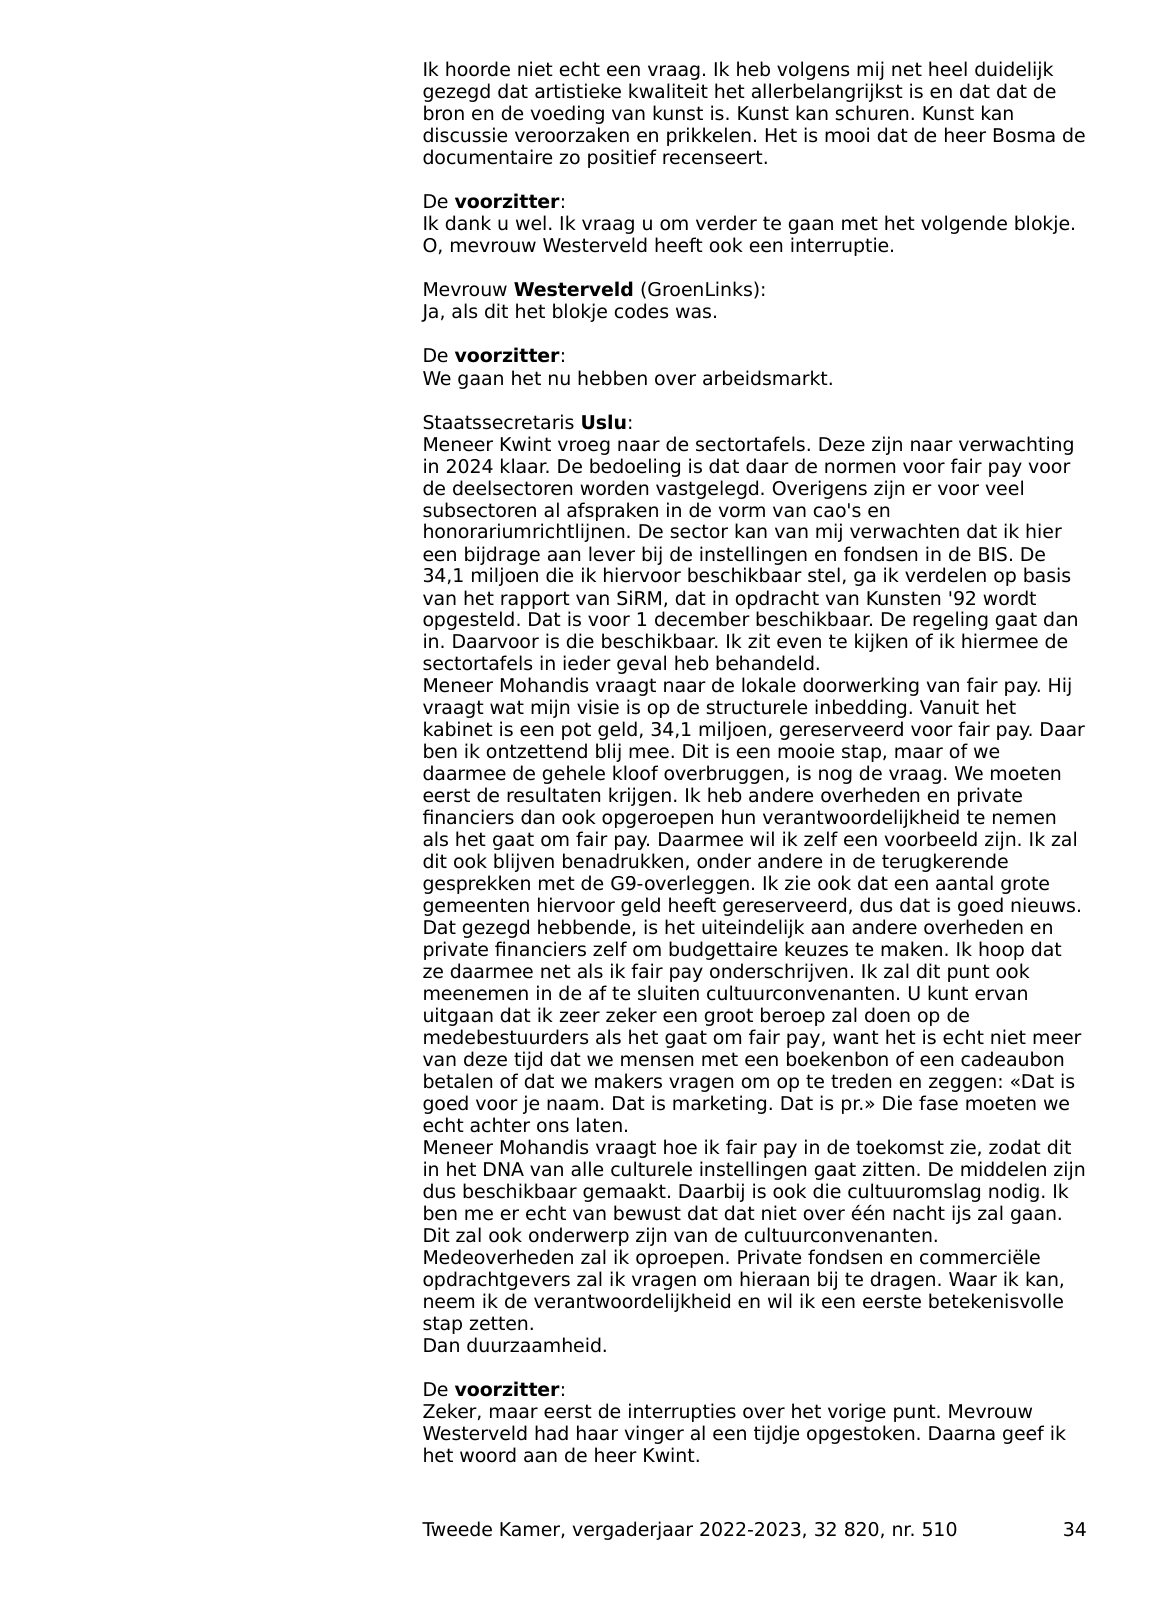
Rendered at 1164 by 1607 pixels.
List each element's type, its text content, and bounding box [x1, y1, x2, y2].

text Mevrouw Westerveld (GroenLinks): [422, 279, 1087, 301]
text Staatssecretaris Uslu: [422, 412, 1087, 433]
text De voorzitter: [422, 1379, 1087, 1401]
text Meneer Mohandis vraagt hoe ik fair pay in de toekomst zie, zodat dit in het DNA van alle culturele instellingen gaat zitten. De middelen zijn dus beschikbaar gemaakt. Daarbij is ook die cultuuromslag nodig. Ik ben me er echt van bewust dat dat niet over één nacht ijs zal gaan. Dit zal ook onderwerp zijn van de cultuurconvenanten. Medeoverheden zal ik oproepen. Private fondsen en commerciële opdrachtgevers zal ik vragen om hieraan bij te dragen. Waar ik kan, neem ik de verantwoordelijkheid en wil ik een eerste betekenisvolle stap zetten. [422, 1137, 1087, 1335]
text Zeker, maar eerst de interrupties over het vorige punt. Mevrouw Westerveld had haar vinger al een tijdje opgestoken. Daarna geef ik het woord aan de heer Kwint. [422, 1401, 1087, 1467]
text We gaan het nu hebben over arbeidsmarkt. [422, 367, 1087, 389]
text Ja, als dit het blokje codes was. [422, 301, 1087, 323]
text Ik dank u wel. Ik vraag u om verder te gaan met het volgende blokje. O, mevrouw Westerveld heeft ook een interruptie. [422, 213, 1087, 257]
text De voorzitter: [422, 191, 1087, 213]
text Meneer Mohandis vraagt naar de lokale doorwerking van fair pay. Hij vraagt wat mijn visie is op de structurele inbedding. Vanuit het kabinet is een pot geld, 34,1 miljoen, gereserveerd voor fair pay. Daar ben ik ontzettend blij mee. Dit is een mooie stap, maar of we daarmee de gehele kloof overbruggen, is nog de vraag. We moeten eerst de resultaten krijgen. Ik heb andere overheden en private financiers dan ook opgeroepen hun verantwoordelijkheid te nemen als het gaat om fair pay. Daarmee wil ik zelf een voorbeeld zijn. Ik zal dit ook blijven benadrukken, onder andere in de terugkerende gesprekken met de G9-overleggen. Ik zie ook dat een aantal grote gemeenten hiervoor geld heeft gereserveerd, dus dat is goed nieuws. Dat gezegd hebbende, is het uiteindelijk aan andere overheden en private financiers zelf om budgettaire keuzes te maken. Ik hoop dat ze daarmee net als ik fair pay onderschrijven. Ik zal dit punt ook meenemen in de af te sluiten cultuurconvenanten. U kunt ervan uitgaan dat ik zeer zeker een groot beroep zal doen op de medebestuurders als het gaat om fair pay, want het is echt niet meer van deze tijd dat we mensen met een boekenbon of een cadeaubon betalen of dat we makers vragen om op te treden en zeggen: «Dat is goed voor je naam. Dat is marketing. Dat is pr.» Die fase moeten we echt achter ons laten. [422, 675, 1087, 1137]
text Ik hoorde niet echt een vraag. Ik heb volgens mij net heel duidelijk gezegd dat artistieke kwaliteit het allerbelangrijkst is en dat dat de bron en de voeding van kunst is. Kunst kan schuren. Kunst kan discussie veroorzaken en prikkelen. Het is mooi dat de heer Bosma de documentaire zo positief recenseert. [422, 59, 1087, 169]
text Meneer Kwint vroeg naar de sectortafels. Deze zijn naar verwachting in 2024 klaar. De bedoeling is dat daar de normen voor fair pay voor de deelsectoren worden vastgelegd. Overigens zijn er voor veel subsectoren al afspraken in de vorm van cao's en honorariumrichtlijnen. De sector kan van mij verwachten dat ik hier een bijdrage aan lever bij de instellingen en fondsen in de BIS. De 34,1 miljoen die ik hiervoor beschikbaar stel, ga ik verdelen op basis van het rapport van SiRM, dat in opdracht van Kunsten '92 wordt opgesteld. Dat is voor 1 december beschikbaar. De regeling gaat dan in. Daarvoor is die beschikbaar. Ik zit even te kijken of ik hiermee de sectortafels in ieder geval heb behandeld. [422, 433, 1087, 675]
text De voorzitter: [422, 345, 1087, 367]
text Dan duurzaamheid. [422, 1335, 1087, 1357]
